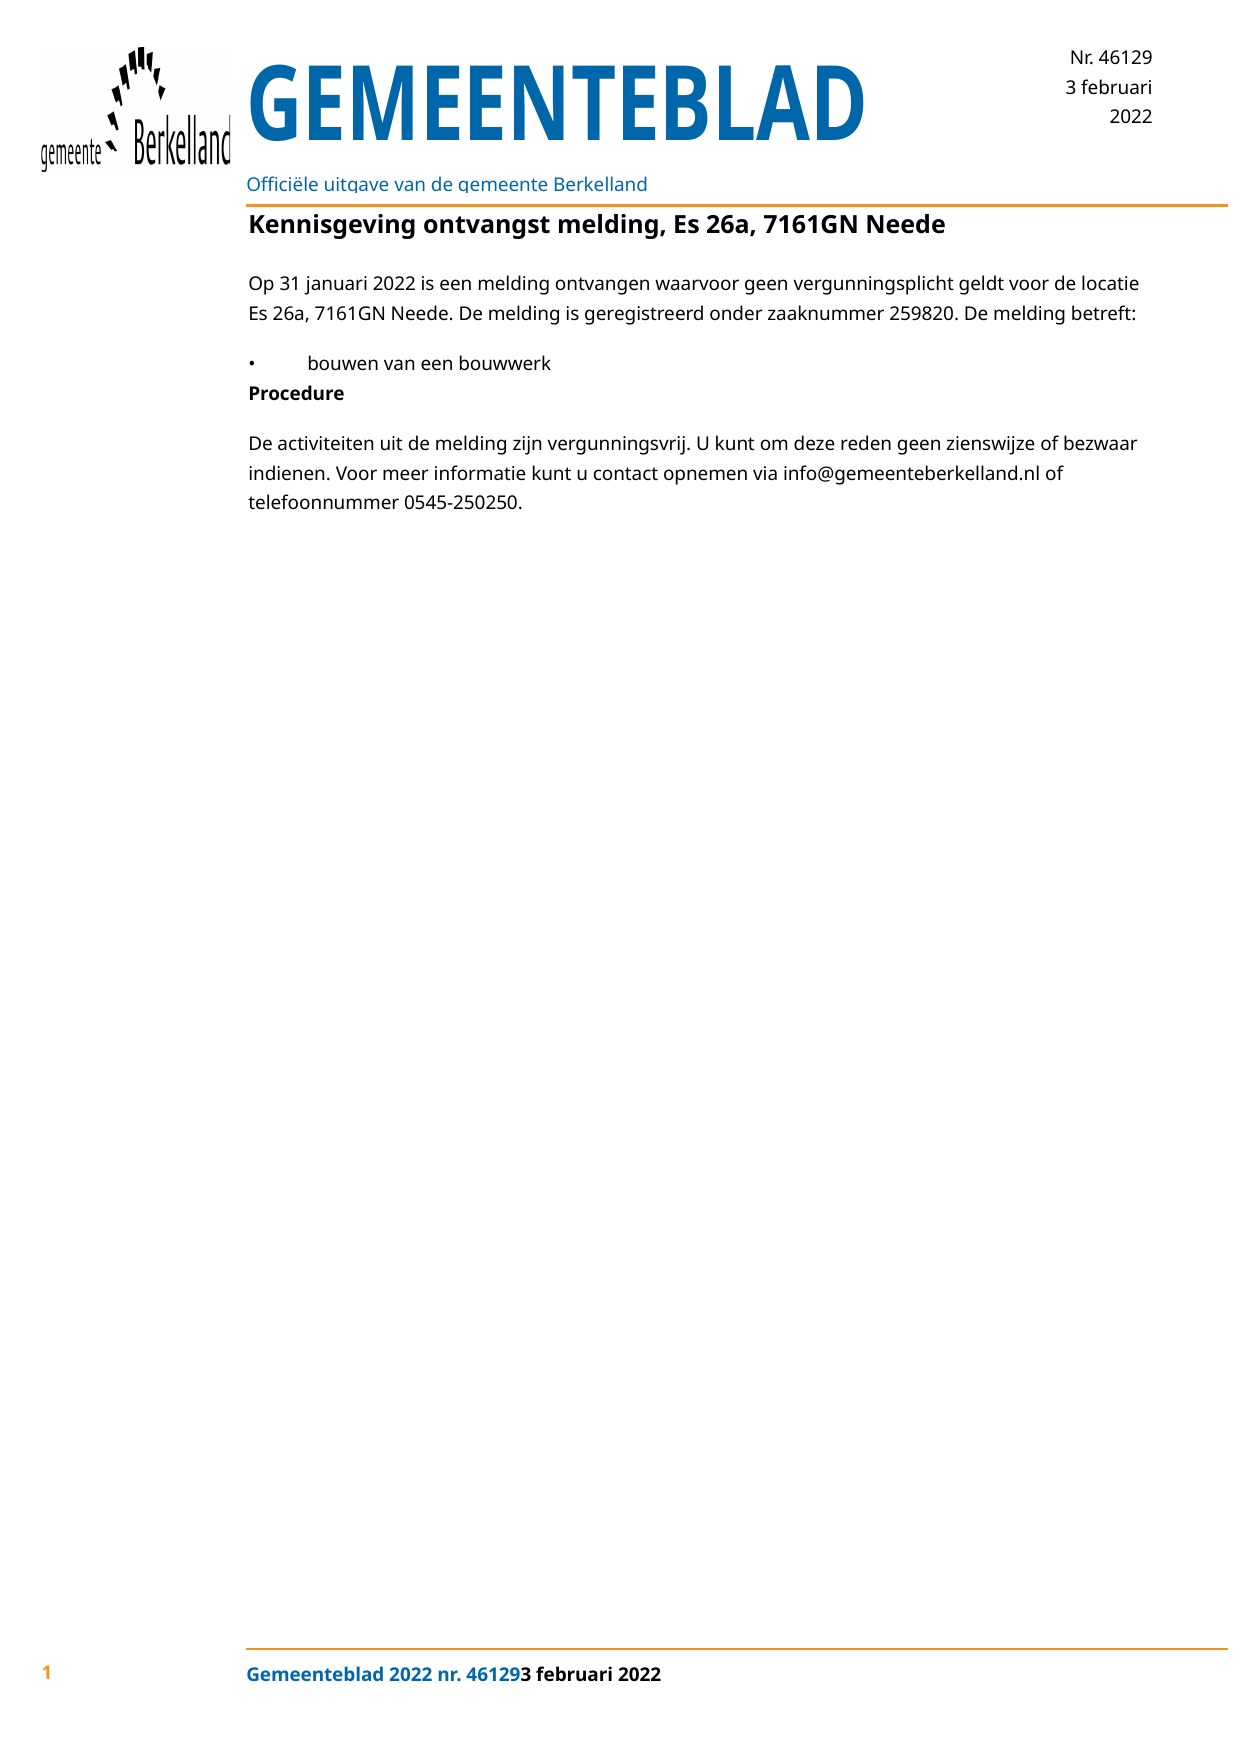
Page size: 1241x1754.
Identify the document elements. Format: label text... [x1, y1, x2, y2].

text Kennisgeving ontvangst melding, Es 26a, 7161GN Neede [248, 207, 1152, 241]
list bouwen van een bouwwerk [248, 350, 1152, 376]
text Op 31 januari 2022 is een melding ontvangen waarvoor geen vergunningsplicht geldt voor de locatie Es 26a, 7161GN Neede. De melding is geregistreerd onder zaaknummer 259820. De melding betreft: [248, 270, 1152, 326]
text De activiteiten uit de melding zijn vergunningsvrij. U kunt om deze reden geen zienswijze of bezwaar indienen. Voor meer informatie kunt u contact opnemen via info@gemeenteberkelland.nl of telefoonnummer 0545-250250. [248, 430, 1152, 515]
text Procedure [248, 380, 1152, 406]
picture [41, 47, 231, 172]
